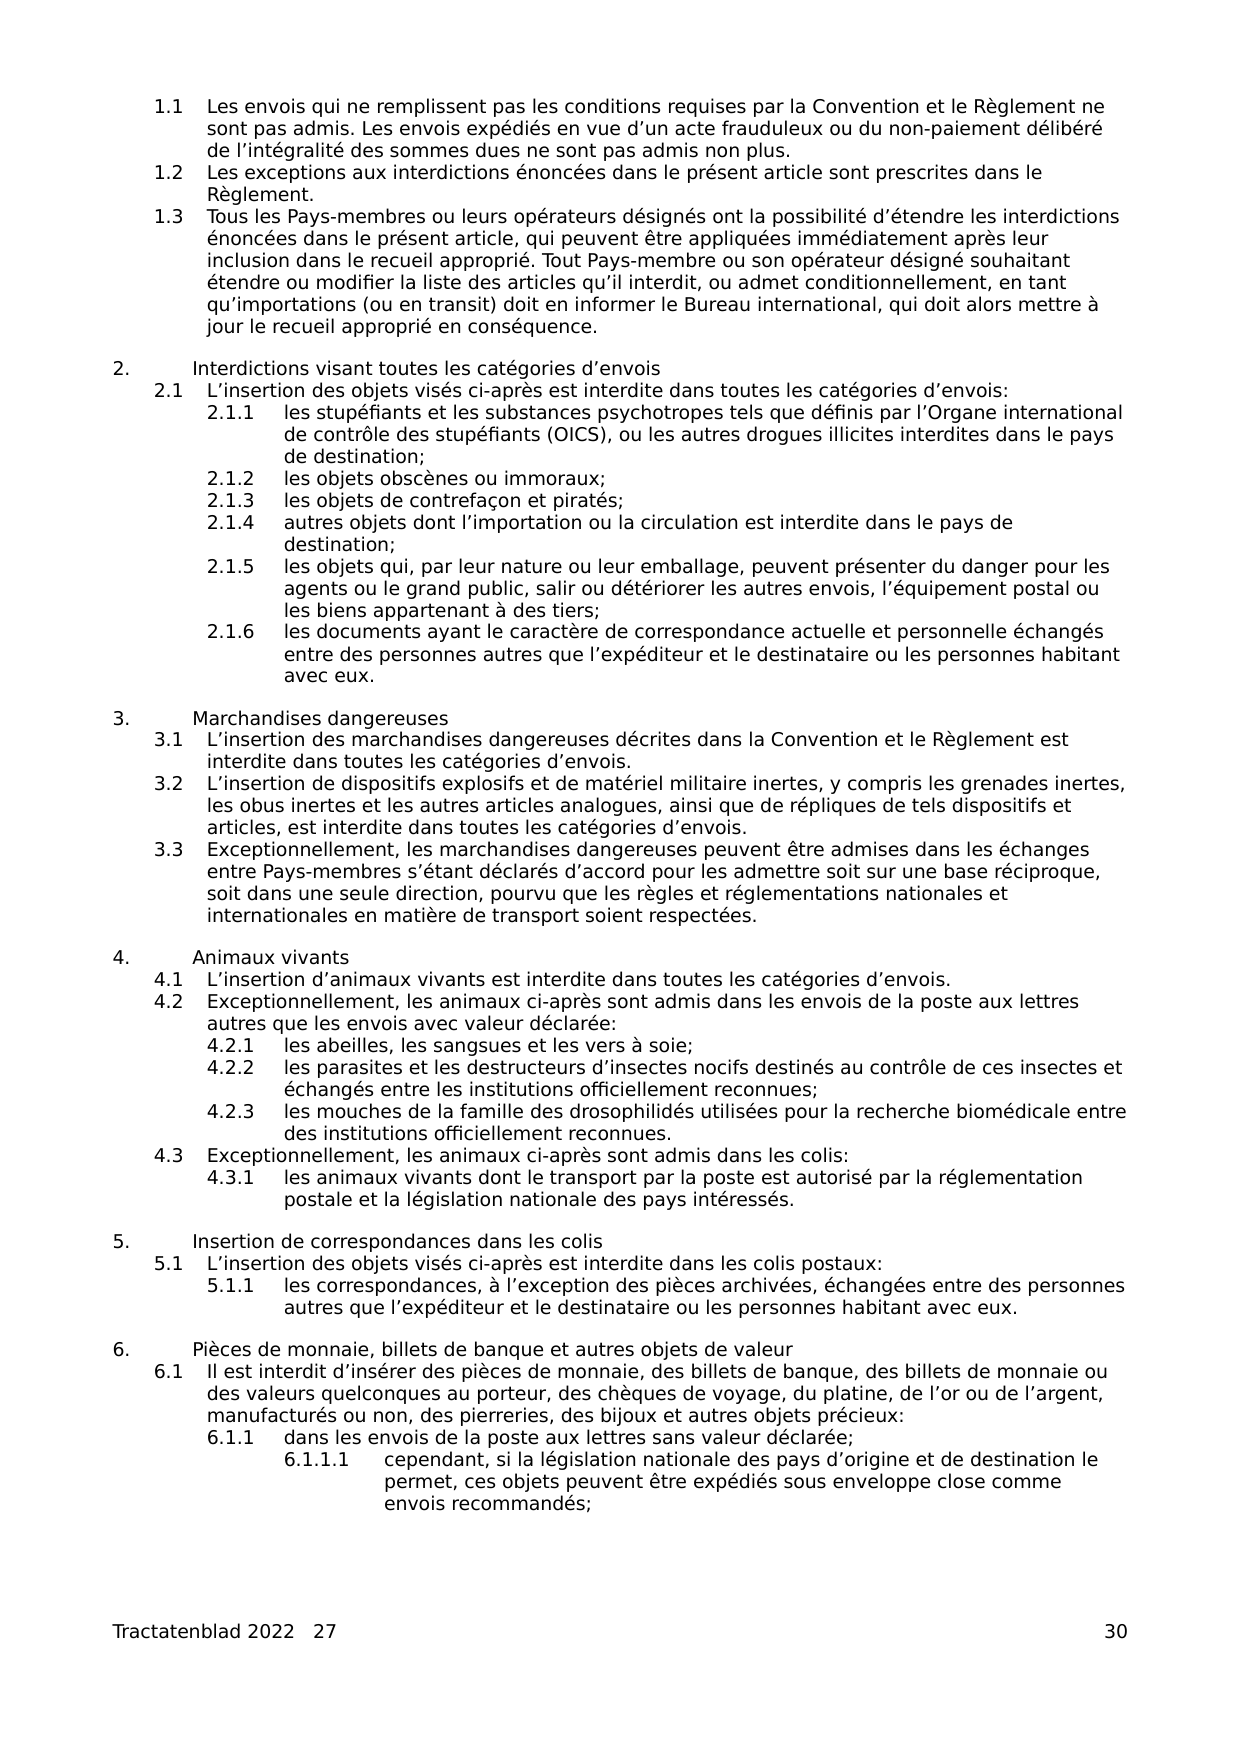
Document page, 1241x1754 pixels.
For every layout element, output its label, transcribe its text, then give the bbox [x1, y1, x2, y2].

text 2. Interdictions visant toutes les catégories d’envois [112, 358, 1128, 380]
text 4.1 L’insertion d’animaux vivants est interdite dans toutes les catégories d’envois. [153, 969, 1128, 991]
text 2.1.3 les objets de contrefaçon et piratés; [207, 489, 1128, 512]
text 2.1.1 les stupéfiants et les substances psychotropes tels que définis par l’Organe international de contrôle des stupéfiants (OICS), ou les autres drogues illicites interdites dans le pays de destination; [207, 402, 1128, 468]
text 6. Pièces de monnaie, billets de banque et autres objets de valeur [112, 1339, 1128, 1361]
text 1.1 Les envois qui ne remplissent pas les conditions requises par la Convention et le Règlement ne sont pas admis. Les envois expédiés en vue d’un acte frauduleux ou du non-paiement délibéré de l’intégralité des sommes dues ne sont pas admis non plus. [153, 96, 1128, 162]
text 1.2 Les exceptions aux interdictions énoncées dans le présent article sont prescrites dans le Règlement. [153, 162, 1128, 206]
text 4.2.2 les parasites et les destructeurs d’insectes nocifs destinés au contrôle de ces insectes et échangés entre les institutions officiellement reconnues; [207, 1057, 1128, 1101]
text 6.1.1 dans les envois de la poste aux lettres sans valeur déclarée; [207, 1427, 1128, 1449]
text 5. Insertion de correspondances dans les colis [112, 1231, 1128, 1253]
text 4.2.3 les mouches de la famille des drosophilidés utilisées pour la recherche biomédicale entre des institutions officiellement reconnues. [207, 1101, 1128, 1145]
text 5.1.1 les correspondances, à l’exception des pièces archivées, échangées entre des personnes autres que l’expéditeur et le destinataire ou les personnes habitant avec eux. [207, 1275, 1128, 1319]
text 2.1.5 les objets qui, par leur nature ou leur emballage, peuvent présenter du danger pour les agents ou le grand public, salir ou détériorer les autres envois, l’équipement postal ou les biens appartenant à des tiers; [207, 556, 1128, 621]
text 1.3 Tous les Pays-membres ou leurs opérateurs désignés ont la possibilité d’étendre les interdictions énoncées dans le présent article, qui peuvent être appliquées immédiatement après leur inclusion dans le recueil approprié. Tout Pays-membre ou son opérateur désigné souhaitant étendre ou modifier la liste des articles qu’il interdit, ou admet conditionnellement, en tant qu’importations (ou en transit) doit en informer le Bureau international, qui doit alors mettre à jour le recueil approprié en conséquence. [153, 206, 1128, 338]
text 3.3 Exceptionnellement, les marchandises dangereuses peuvent être admises dans les échanges entre Pays-membres s’étant déclarés d’accord pour les admettre soit sur une base réciproque, soit dans une seule direction, pourvu que les règles et réglementations nationales et internationales en matière de transport soient respectées. [153, 839, 1128, 927]
text 4.3.1 les animaux vivants dont le transport par la poste est autorisé par la réglementation postale et la législation nationale des pays intéressés. [207, 1167, 1128, 1211]
text 2.1.2 les objets obscènes ou immoraux; [207, 468, 1128, 489]
text 4.2 Exceptionnellement, les animaux ci-après sont admis dans les envois de la poste aux lettres autres que les envois avec valeur déclarée: [153, 991, 1128, 1035]
text 4.3 Exceptionnellement, les animaux ci-après sont admis dans les colis: [153, 1145, 1128, 1167]
text 4. Animaux vivants [112, 947, 1128, 969]
text 3.2 L’insertion de dispositifs explosifs et de matériel militaire inertes, y compris les grenades inertes, les obus inertes et les autres articles analogues, ainsi que de répliques de tels dispositifs et articles, est interdite dans toutes les catégories d’envois. [153, 773, 1128, 839]
text 3.1 L’insertion des marchandises dangereuses décrites dans la Convention et le Règlement est interdite dans toutes les catégories d’envois. [153, 729, 1128, 773]
text 4.2.1 les abeilles, les sangsues et les vers à soie; [207, 1035, 1128, 1057]
text 2.1.4 autres objets dont l’importation ou la circulation est interdite dans le pays de destination; [207, 512, 1128, 556]
text 5.1 L’insertion des objets visés ci-après est interdite dans les colis postaux: [153, 1253, 1128, 1275]
text 6.1 Il est interdit d’insérer des pièces de monnaie, des billets de banque, des billets de monnaie ou des valeurs quelconques au porteur, des chèques de voyage, du platine, de l’or ou de l’argent, manufacturés ou non, des pierreries, des bijoux et autres objets précieux: [153, 1361, 1128, 1427]
text 3. Marchandises dangereuses [112, 707, 1128, 729]
text 2.1.6 les documents ayant le caractère de correspondance actuelle et personnelle échangés entre des personnes autres que l’expéditeur et le destinataire ou les personnes habitant avec eux. [207, 621, 1128, 687]
text 6.1.1.1 cependant, si la législation nationale des pays d’origine et de destination le permet, ces objets peuvent être expédiés sous enveloppe close comme envois recommandés; [283, 1449, 1128, 1515]
text 2.1 L’insertion des objets visés ci-après est interdite dans toutes les catégories d’envois: [153, 380, 1128, 402]
